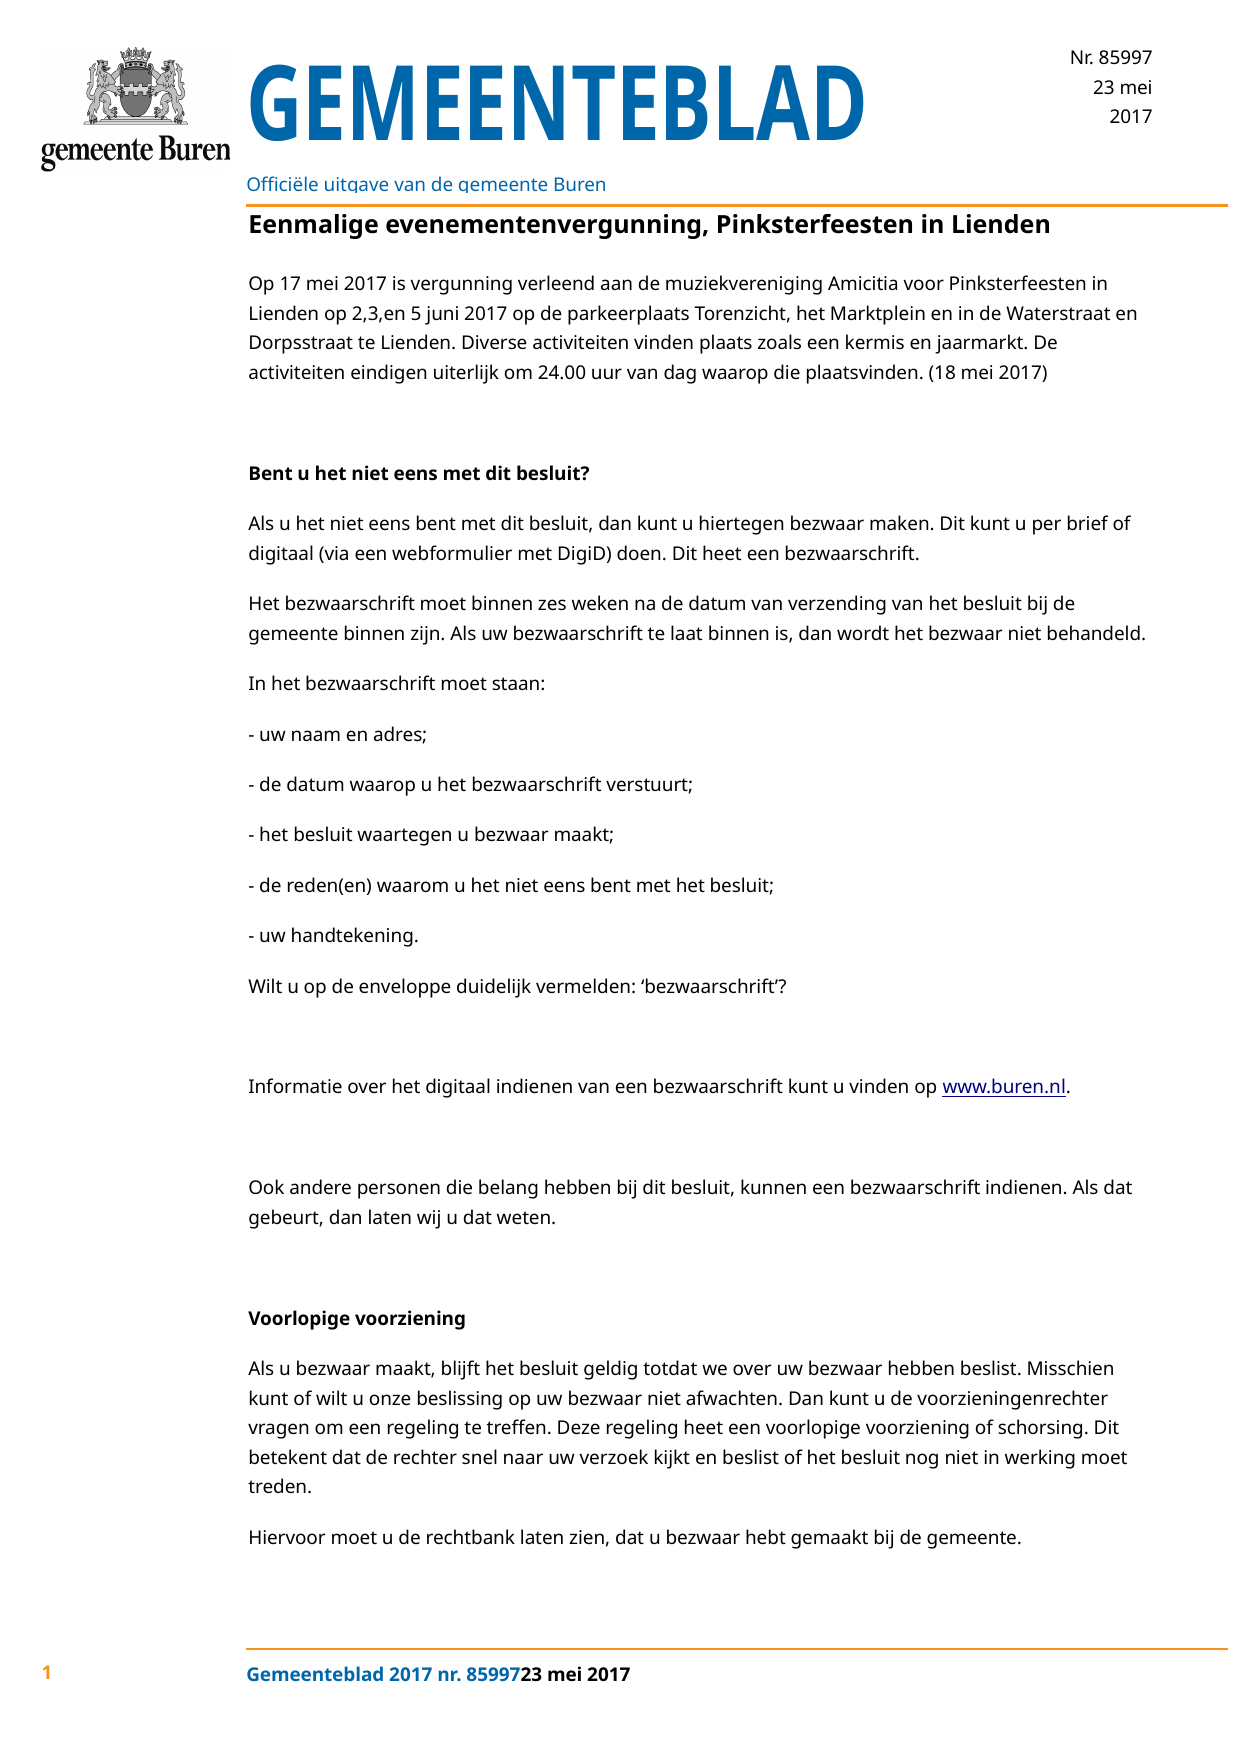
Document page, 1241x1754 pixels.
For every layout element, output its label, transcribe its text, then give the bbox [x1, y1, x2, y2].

text Eenmalige evenementenvergunning, Pinksterfeesten in Lienden [248, 207, 1152, 241]
text Ook andere personen die belang hebben bij dit besluit, kunnen een bezwaarschrift indienen. Als dat gebeurt, dan laten wij u dat weten. [248, 1174, 1152, 1230]
text Hiervoor moet u de rechtbank laten zien, dat u bezwaar hebt gemaakt bij de gemeente. [248, 1524, 1152, 1550]
text Als u het niet eens bent met dit besluit, dan kunt u hiertegen bezwaar maken. Dit kunt u per brief of digitaal (via een webformulier met DigiD) doen. Dit heet een bezwaarschrift. [248, 510, 1152, 566]
text - het besluit waartegen u bezwaar maakt; [248, 822, 1152, 847]
text Als u bezwaar maakt, blijft het besluit geldig totdat we over uw bezwaar hebben beslist. Misschien kunt of wilt u onze beslissing op uw bezwaar niet afwachten. Dan kunt u de voorzieningenrechter vragen om een regeling te treffen. Deze regeling heet een voorlopige voorziening of schorsing. Dit betekent dat de rechter snel naar uw verzoek kijkt en beslist of het besluit nog niet in werking moet treden. [248, 1355, 1152, 1499]
text Op 17 mei 2017 is vergunning verleend aan de muziekvereniging Amicitia voor Pinksterfeesten in Lienden op 2,3,en 5 juni 2017 op de parkeerplaats Torenzicht, het Marktplein en in de Waterstraat en Dorpsstraat te Lienden. Diverse activiteiten vinden plaats zoals een kermis en jaarmarkt. De activiteiten eindigen uiterlijk om 24.00 uur van dag waarop die plaatsvinden. (18 mei 2017) [248, 270, 1152, 385]
text Het bezwaarschrift moet binnen zes weken na de datum van verzending van het besluit bij de gemeente binnen zijn. Als uw bezwaarschrift te laat binnen is, dan wordt het bezwaar niet behandeld. [248, 590, 1152, 646]
text Bent u het niet eens met dit besluit? [248, 460, 1152, 486]
text In het bezwaarschrift moet staan: [248, 670, 1152, 696]
text Voorlopige voorziening [248, 1305, 1152, 1331]
text - uw naam en adres; [248, 721, 1152, 746]
text - uw handtekening. [248, 922, 1152, 948]
text - de datum waarop u het bezwaarschrift verstuurt; [248, 771, 1152, 797]
text - de reden(en) waarom u het niet eens bent met het besluit; [248, 872, 1152, 898]
text Informatie over het digitaal indienen van een bezwaarschrift kunt u vinden op www.buren.nl. [248, 1074, 1152, 1099]
picture [41, 47, 231, 172]
text Wilt u op de enveloppe duidelijk vermelden: ‘bezwaarschrift’? [248, 973, 1152, 998]
